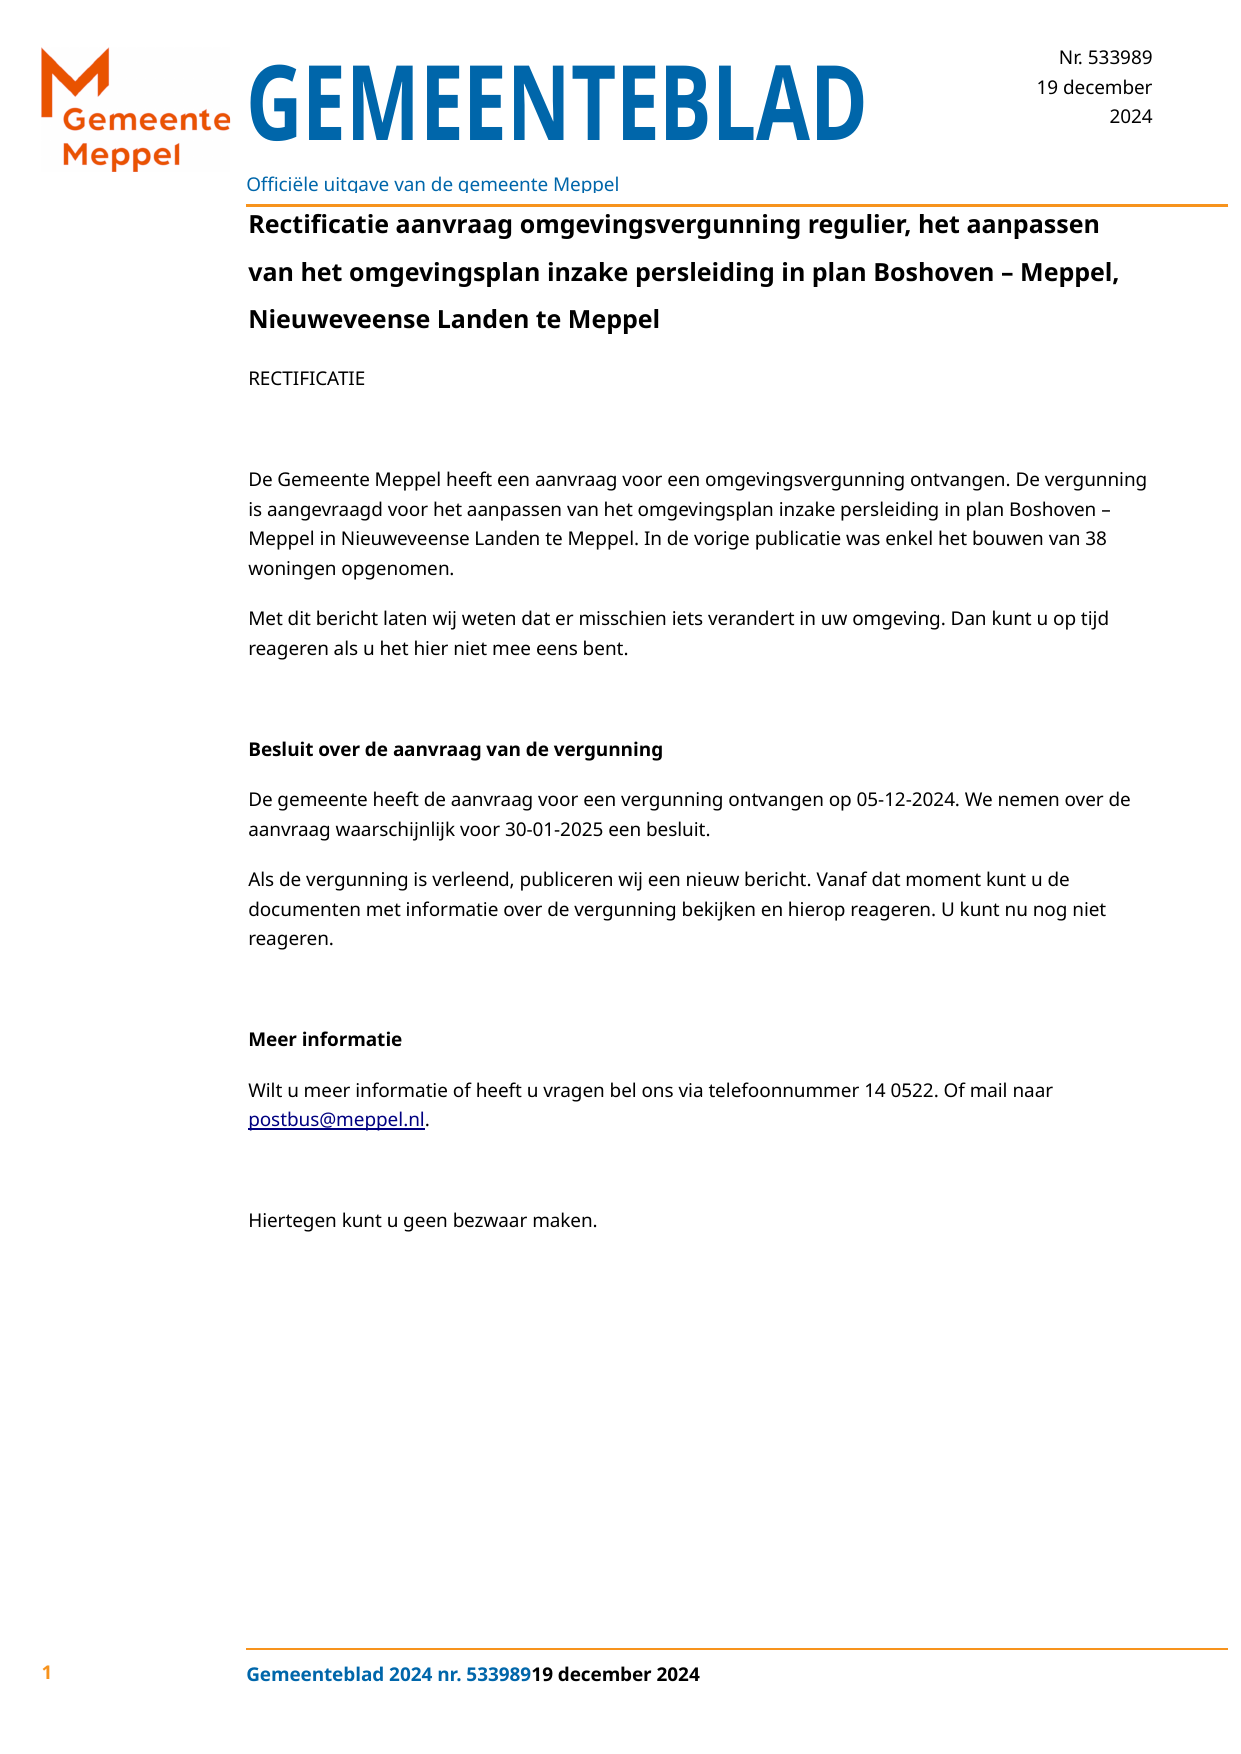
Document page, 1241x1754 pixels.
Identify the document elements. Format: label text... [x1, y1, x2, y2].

text Wilt u meer informatie of heeft u vragen bel ons via telefoonnummer 14 0522. Of mail naar postbus@meppel.nl. [248, 1077, 1152, 1132]
text Meer informatie [248, 1026, 1152, 1052]
text Rectificatie aanvraag omgevingsvergunning regulier, het aanpassen van het omgevingsplan inzake persleiding in plan Boshoven – Meppel, Nieuweveense Landen te Meppel [248, 207, 1152, 336]
text De Gemeente Meppel heeft een aanvraag voor een omgevingsvergunning ontvangen. De vergunning is aangevraagd voor het aanpassen van het omgevingsplan inzake persleiding in plan Boshoven – Meppel in Nieuweveense Landen te Meppel. In de vorige publicatie was enkel het bouwen van 38 woningen opgenomen. [248, 466, 1152, 581]
text Als de vergunning is verleend, publiceren wij een nieuw bericht. Vanaf dat moment kunt u de documenten met informatie over de vergunning bekijken en hierop reageren. U kunt nu nog niet reageren. [248, 866, 1152, 951]
text De gemeente heeft de aanvraag voor een vergunning ontvangen op 05-12-2024. We nemen over de aanvraag waarschijnlijk voor 30-01-2025 een besluit. [248, 786, 1152, 842]
text Besluit over de aanvraag van de vergunning [248, 736, 1152, 762]
picture [41, 47, 231, 172]
text Met dit bericht laten wij weten dat er misschien iets verandert in uw omgeving. Dan kunt u op tijd reageren als u het hier niet mee eens bent. [248, 606, 1152, 661]
text RECTIFICATIE [248, 366, 1152, 391]
text Hiertegen kunt u geen bezwaar maken. [248, 1207, 1152, 1233]
